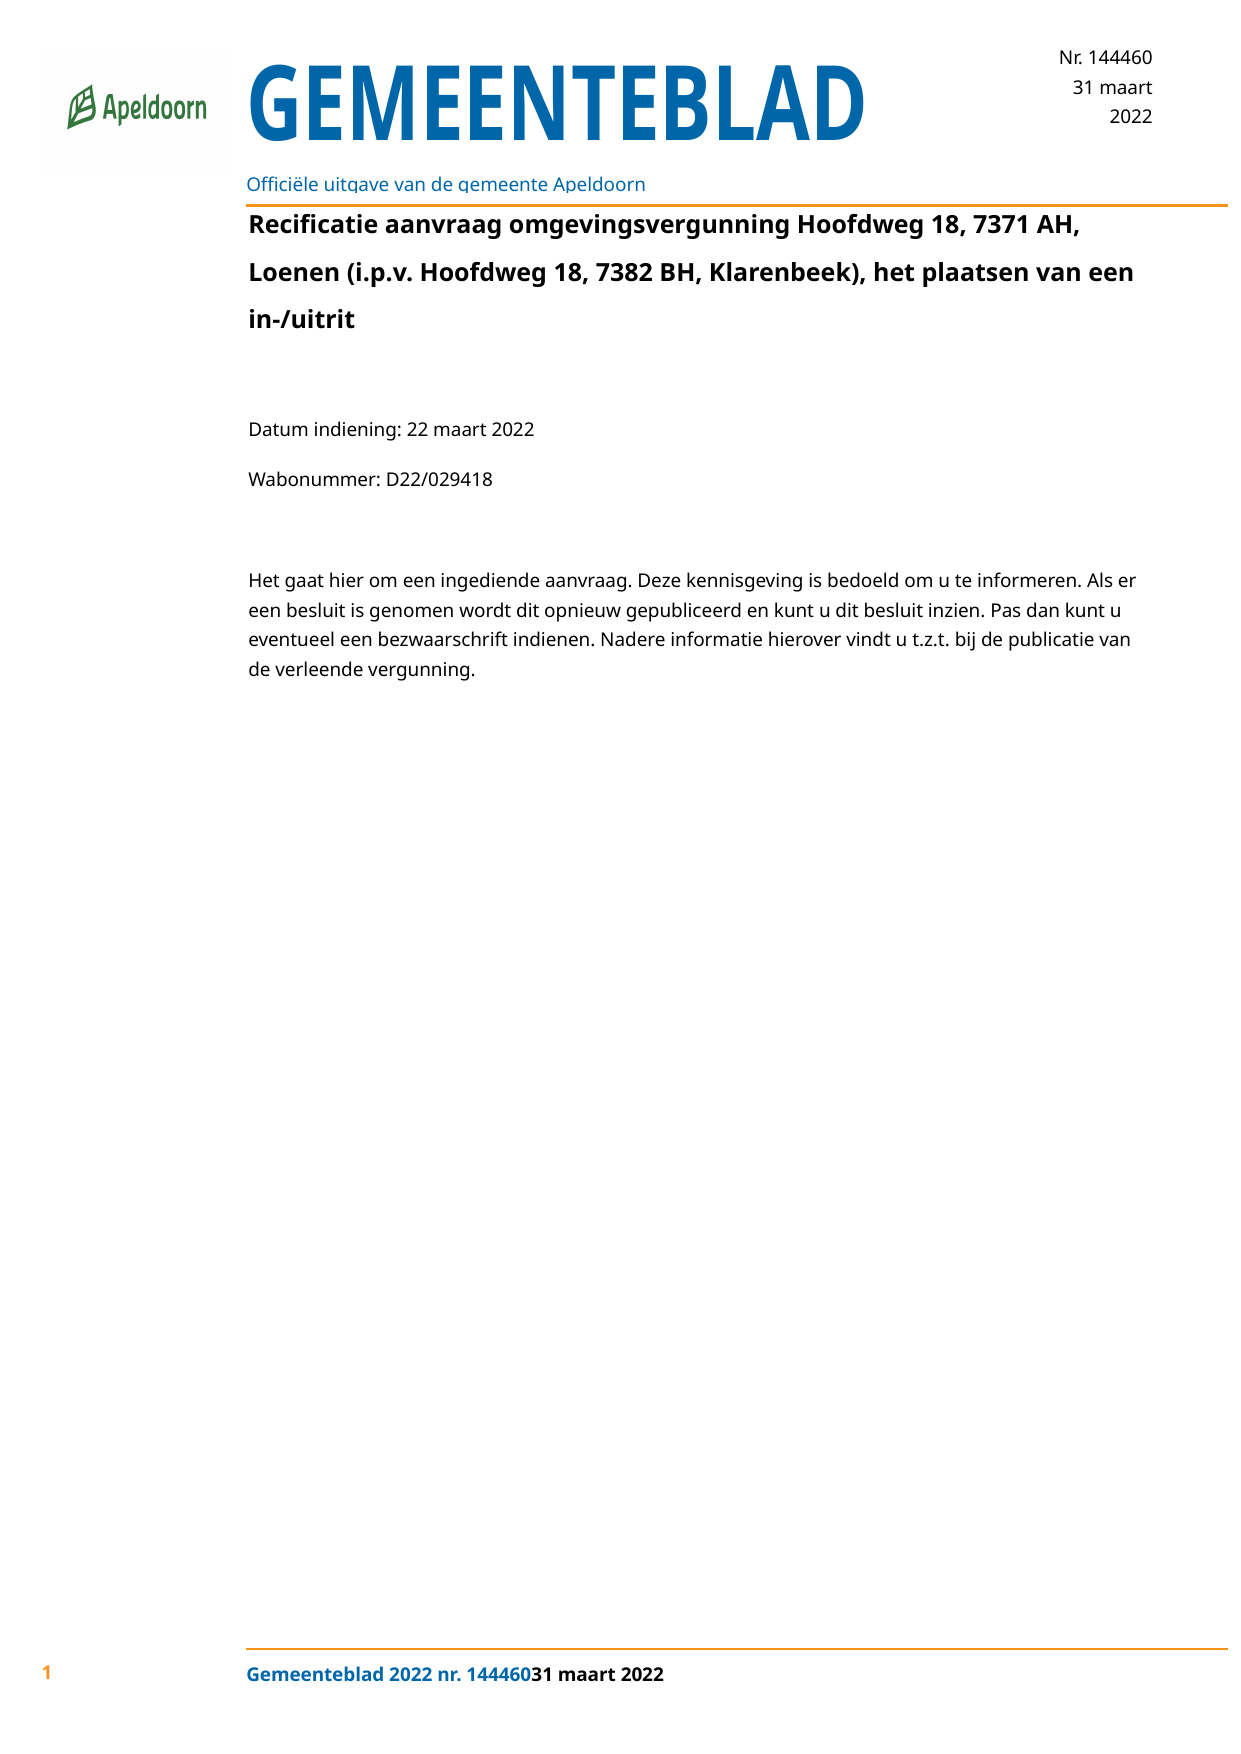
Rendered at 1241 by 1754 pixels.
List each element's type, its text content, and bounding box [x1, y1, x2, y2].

text Wabonummer: D22/029418 [248, 466, 1152, 492]
text Het gaat hier om een ingediende aanvraag. Deze kennisgeving is bedoeld om u te informeren. Als er een besluit is genomen wordt dit opnieuw gepubliceerd en kunt u dit besluit inzien. Pas dan kunt u eventueel een bezwaarschrift indienen. Nadere informatie hierover vindt u t.z.t. bij de publicatie van de verleende vergunning. [248, 567, 1152, 682]
picture [41, 47, 231, 172]
text Datum indiening: 22 maart 2022 [248, 416, 1152, 442]
text Recificatie aanvraag omgevingsvergunning Hoofdweg 18, 7371 AH, Loenen (i.p.v. Hoofdweg 18, 7382 BH, Klarenbeek), het plaatsen van een in-/uitrit [248, 207, 1152, 336]
